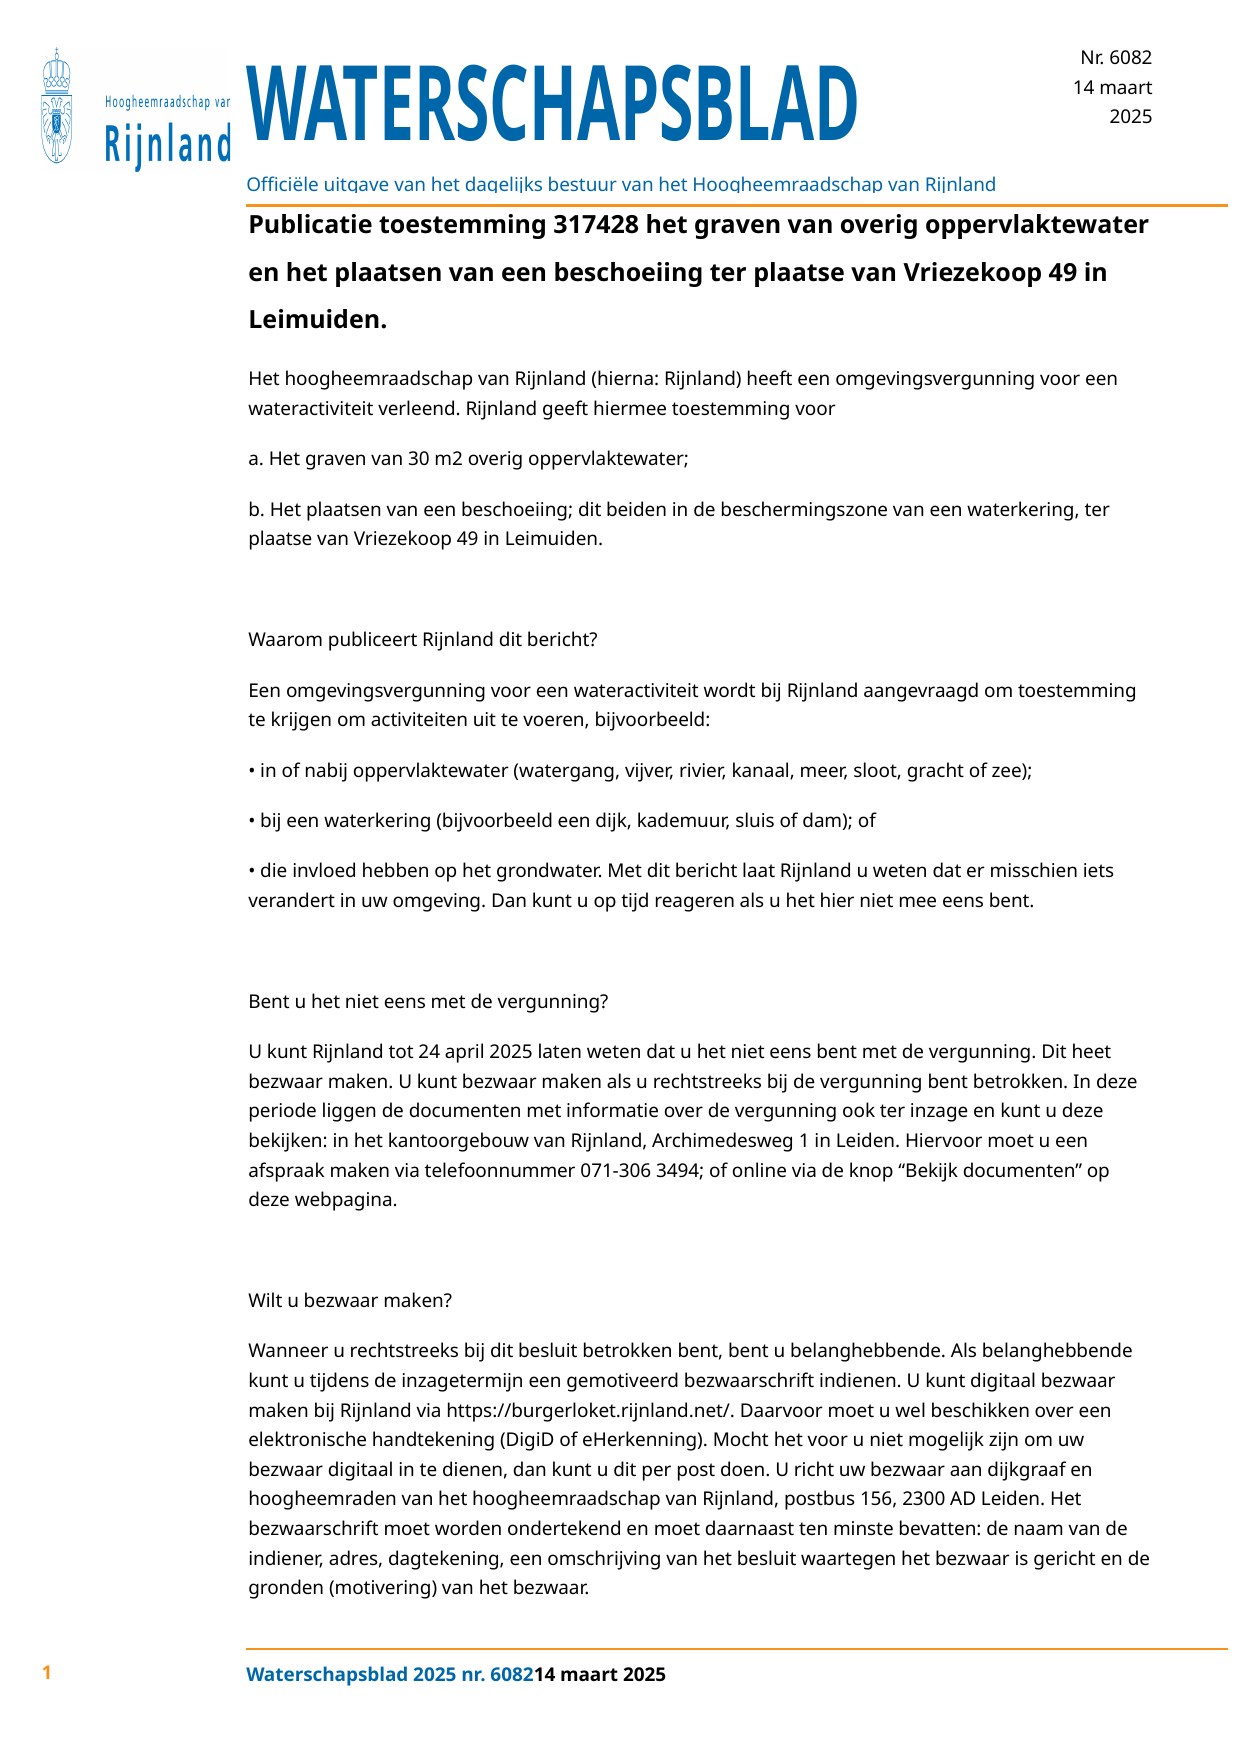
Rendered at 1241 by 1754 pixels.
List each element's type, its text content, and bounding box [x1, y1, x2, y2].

picture [41, 47, 231, 172]
text Bent u het niet eens met de vergunning? [248, 988, 1152, 1014]
text U kunt Rijnland tot 24 april 2025 laten weten dat u het niet eens bent met de vergunning. Dit heet bezwaar maken. U kunt bezwaar maken als u rechtstreeks bij de vergunning bent betrokken. In deze periode liggen de documenten met informatie over de vergunning ook ter inzage en kunt u deze bekijken: in het kantoorgebouw van Rijnland, Archimedesweg 1 in Leiden. Hiervoor moet u een afspraak maken via telefoonnummer 071-306 3494; of online via de knop “Bekijk documenten” op deze webpagina. [248, 1038, 1152, 1212]
text Een omgevingsvergunning voor een wateractiviteit wordt bij Rijnland aangevraagd om toestemming te krijgen om activiteiten uit te voeren, bijvoorbeeld: [248, 677, 1152, 732]
text Wilt u bezwaar maken? [248, 1287, 1152, 1313]
text • die invloed hebben op het grondwater. Met dit bericht laat Rijnland u weten dat er misschien iets verandert in uw omgeving. Dan kunt u op tijd reageren als u het hier niet mee eens bent. [248, 858, 1152, 913]
text Het hoogheemraadschap van Rijnland (hierna: Rijnland) heeft een omgevingsvergunning voor een wateractiviteit verleend. Rijnland geeft hiermee toestemming voor [248, 366, 1152, 421]
text Wanneer u rechtstreeks bij dit besluit betrokken bent, bent u belanghebbende. Als belanghebbende kunt u tijdens de inzagetermijn een gemotiveerd bezwaarschrift indienen. U kunt digitaal bezwaar maken bij Rijnland via https://burgerloket.rijnland.net/. Daarvoor moet u wel beschikken over een elektronische handtekening (DigiD of eHerkenning). Mocht het voor u niet mogelijk zijn om uw bezwaar digitaal in te dienen, dan kunt u dit per post doen. U richt uw bezwaar aan dijkgraaf en hoogheemraden van het hoogheemraadschap van Rijnland, postbus 156, 2300 AD Leiden. Het bezwaarschrift moet worden ondertekend en moet daarnaast ten minste bevatten: de naam van de indiener, adres, dagtekening, een omschrijving van het besluit waartegen het bezwaar is gericht en de gronden (motivering) van het bezwaar. [248, 1338, 1152, 1600]
text Waarom publiceert Rijnland dit bericht? [248, 626, 1152, 652]
text b. Het plaatsen van een beschoeiing; dit beiden in de beschermingszone van een waterkering, ter plaatse van Vriezekoop 49 in Leimuiden. [248, 496, 1152, 551]
text • in of nabij oppervlaktewater (watergang, vijver, rivier, kanaal, meer, sloot, gracht of zee); [248, 757, 1152, 782]
text • bij een waterkering (bijvoorbeeld een dijk, kademuur, sluis of dam); of [248, 807, 1152, 833]
text a. Het graven van 30 m2 overig oppervlaktewater; [248, 446, 1152, 471]
text Publicatie toestemming 317428 het graven van overig oppervlaktewater en het plaatsen van een beschoeiing ter plaatse van Vriezekoop 49 in Leimuiden. [248, 207, 1152, 336]
